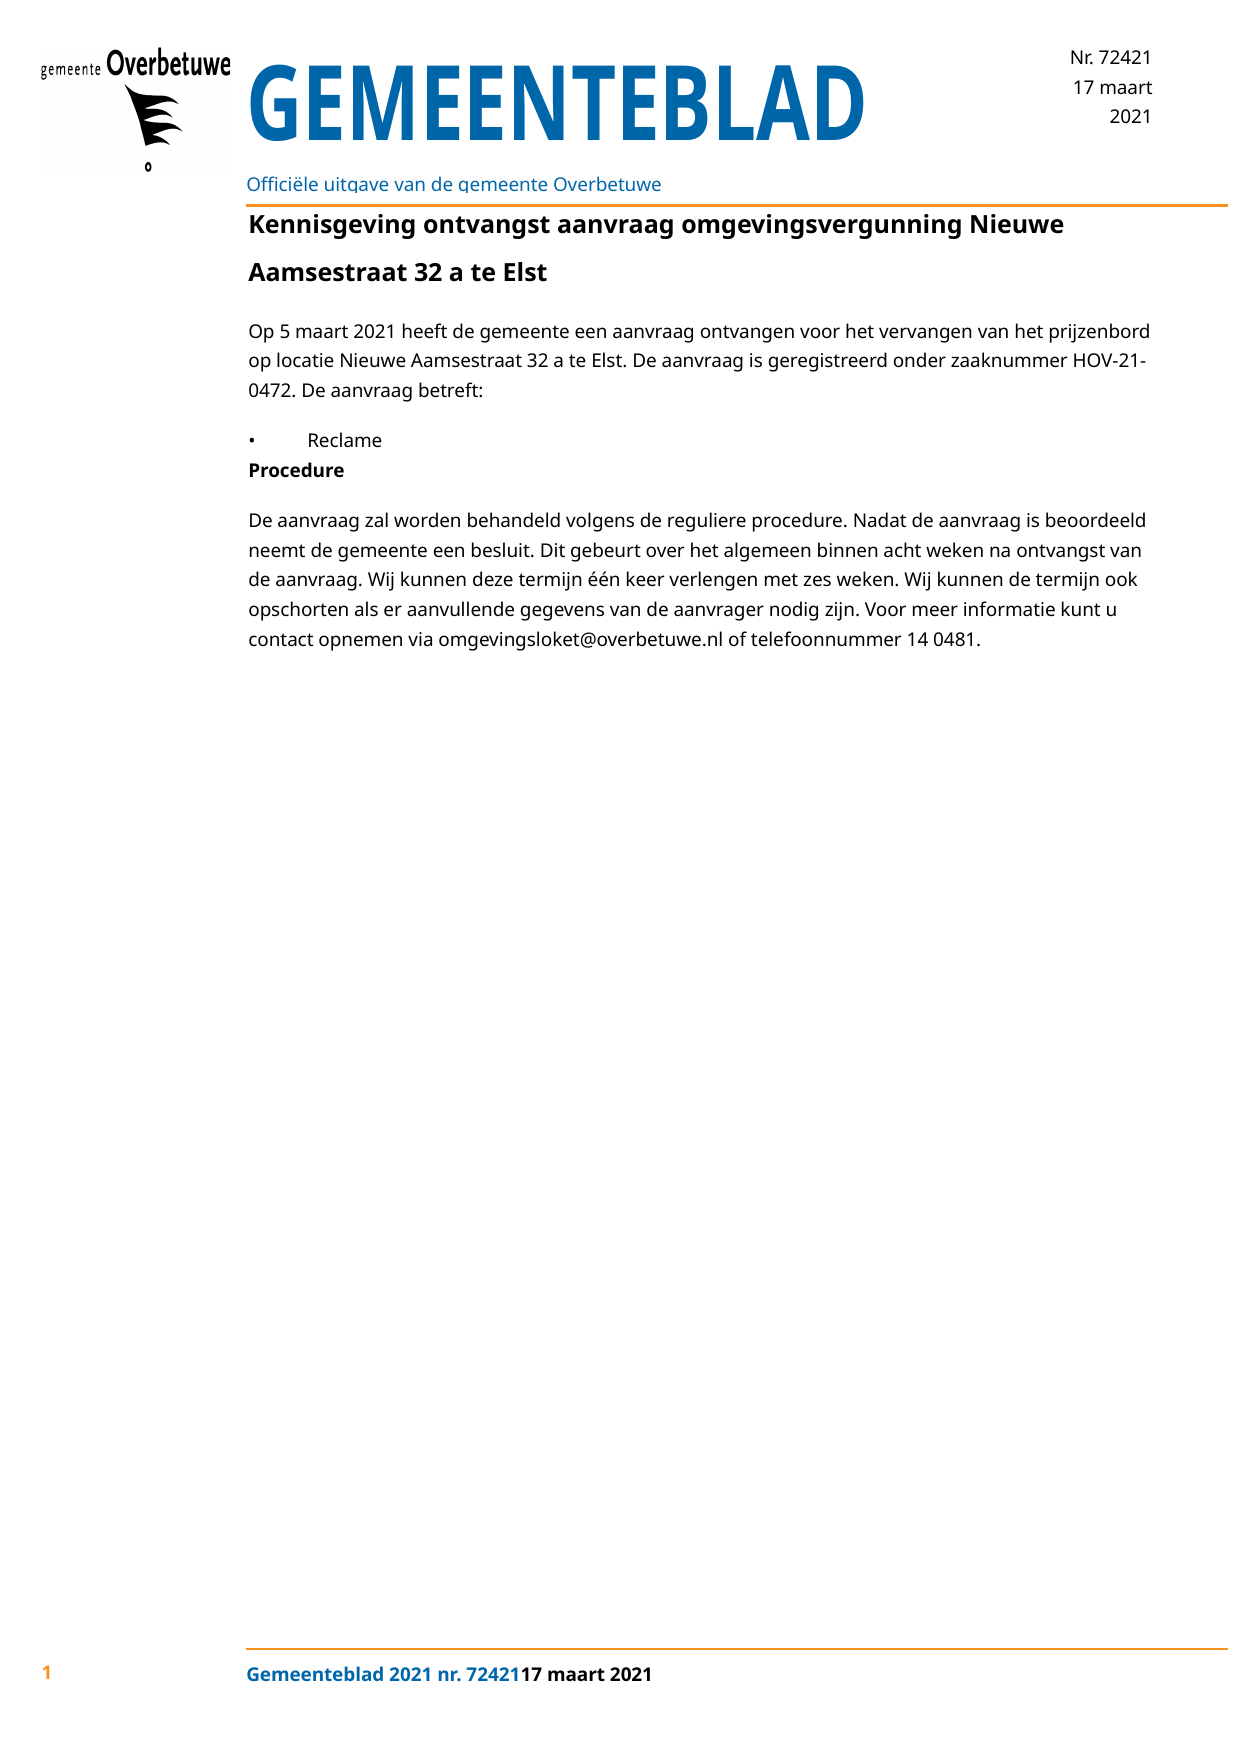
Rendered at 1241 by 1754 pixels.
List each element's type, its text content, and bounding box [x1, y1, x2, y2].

list Reclame [248, 427, 1152, 453]
picture [41, 47, 231, 172]
text De aanvraag zal worden behandeld volgens de reguliere procedure. Nadat de aanvraag is beoordeeld neemt de gemeente een besluit. Dit gebeurt over het algemeen binnen acht weken na ontvangst van de aanvraag. Wij kunnen deze termijn één keer verlengen met zes weken. Wij kunnen de termijn ook opschorten als er aanvullende gegevens van de aanvrager nodig zijn. Voor meer informatie kunt u contact opnemen via omgevingsloket@overbetuwe.nl of telefoonnummer 14 0481. [248, 507, 1152, 652]
text Kennisgeving ontvangst aanvraag omgevingsvergunning Nieuwe Aamsestraat 32 a te Elst [248, 207, 1152, 288]
text Op 5 maart 2021 heeft de gemeente een aanvraag ontvangen voor het vervangen van het prijzenbord op locatie Nieuwe Aamsestraat 32 a te Elst. De aanvraag is geregistreerd onder zaaknummer HOV-21-0472. De aanvraag betreft: [248, 318, 1152, 403]
text Procedure [248, 457, 1152, 483]
